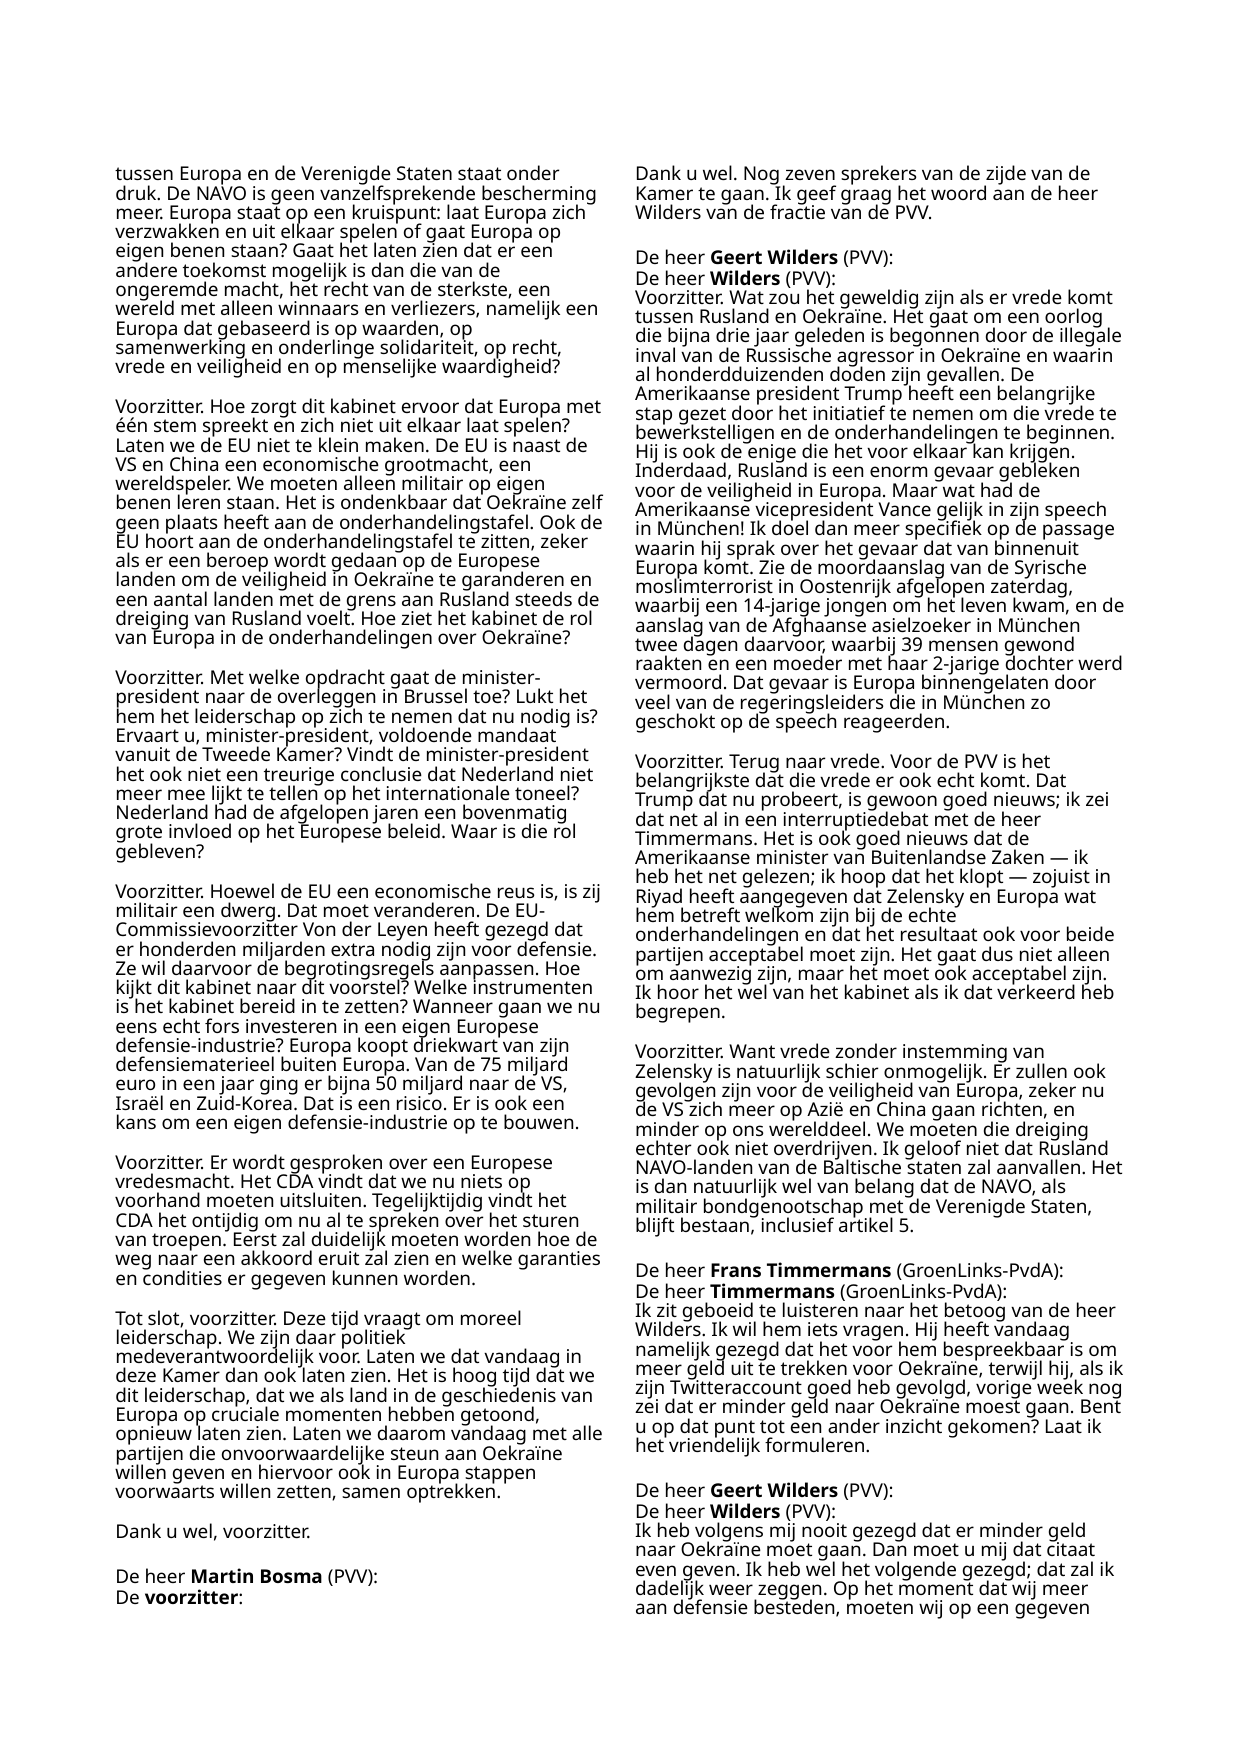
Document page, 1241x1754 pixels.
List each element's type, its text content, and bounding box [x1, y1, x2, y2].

text De heer Geert Wilders (PVV): [635, 244, 1125, 270]
text Dank u wel, voorzitter. [115, 1523, 605, 1542]
text Tot slot, voorzitter. Deze tijd vraagt om moreel leiderschap. We zijn daar politiek medeverantwoordelijk voor. Laten we dat vandaag in deze Kamer dan ook laten zien. Het is hoog tijd dat we dit leiderschap, dat we als land in de geschiedenis van Europa op cruciale momenten hebben getoond, opnieuw laten zien. Laten we daarom vandaag met alle partijen die onvoorwaardelijke steun aan Oekraïne willen geven en hiervoor ook in Europa stappen voorwaarts willen zetten, samen optrekken. [115, 1309, 605, 1502]
text Voorzitter. Hoewel de EU een economische reus is, is zij militair een dwerg. Dat moet veranderen. De EU-Commissievoorzitter Von der Leyen heeft gezegd dat er honderden miljarden extra nodig zijn voor defensie. Ze wil daarvoor de begrotingsregels aanpassen. Hoe kijkt dit kabinet naar dit voorstel? Welke instrumenten is het kabinet bereid in te zetten? Wanneer gaan we nu eens echt fors investeren in een eigen Europese defensie-industrie? Europa koopt driekwart van zijn defensiematerieel buiten Europa. Van de 75 miljard euro in een jaar ging er bijna 50 miljard naar de VS, Israël en Zuid-Korea. Dat is een risico. Er is ook een kans om een eigen defensie-industrie op te bouwen. [115, 883, 605, 1133]
text Voorzitter. Want vrede zonder instemming van Zelensky is natuurlijk schier onmogelijk. Er zullen ook gevolgen zijn voor de veiligheid van Europa, zeker nu de VS zich meer op Azië en China gaan richten, en minder op ons werelddeel. We moeten die dreiging echter ook niet overdrijven. Ik geloof niet dat Rusland NAVO-landen van de Baltische staten zal aanvallen. Het is dan natuurlijk wel van belang dat de NAVO, als militair bondgenootschap met de Verenigde Staten, blijft bestaan, inclusief artikel 5. [635, 1043, 1125, 1236]
text Ik heb volgens mij nooit gezegd dat er minder geld naar Oekraïne moet gaan. Dan moet u mij dat citaat even geven. Ik heb wel het volgende gezegd; dat zal ik dadelijk weer zeggen. Op het moment dat wij meer aan defensie besteden, moeten wij op een gegeven [635, 1522, 1125, 1618]
text De heer Martin Bosma (PVV): [115, 1563, 605, 1589]
text De heer Frans Timmermans (GroenLinks-PvdA): [635, 1257, 1125, 1283]
text Voorzitter. Met welke opdracht gaat de minister-president naar de overleggen in Brussel toe? Lukt het hem het leiderschap op zich te nemen dat nu nodig is? Ervaart u, minister-president, voldoende mandaat vanuit de Tweede Kamer? Vindt de minister-president het ook niet een treurige conclusie dat Nederland niet meer mee lijkt te tellen op het internationale toneel? Nederland had de afgelopen jaren een bovenmatig grote invloed op het Europese beleid. Waar is die rol gebleven? [115, 669, 605, 862]
text Dank u wel. Nog zeven sprekers van de zijde van de Kamer te gaan. Ik geef graag het woord aan de heer Wilders van de fractie van de PVV. [635, 165, 1125, 223]
text De heer Wilders (PVV): [635, 1503, 1125, 1522]
text Ik zit geboeid te luisteren naar het betoog van de heer Wilders. Ik wil hem iets vragen. Hij heeft vandaag namelijk gezegd dat het voor hem bespreekbaar is om meer geld uit te trekken voor Oekraïne, terwijl hij, als ik zijn Twitteraccount goed heb gevolgd, vorige week nog zei dat er minder geld naar Oekraïne moest gaan. Bent u op dat punt tot een ander inzicht gekomen? Laat ik het vriendelijk formuleren. [635, 1302, 1125, 1456]
text Voorzitter. Wat zou het geweldig zijn als er vrede komt tussen Rusland en Oekraïne. Het gaat om een oorlog die bijna drie jaar geleden is begonnen door de illegale inval van de Russische agressor in Oekraïne en waarin al honderdduizenden doden zijn gevallen. De Amerikaanse president Trump heeft een belangrijke stap gezet door het initiatief te nemen om die vrede te bewerkstelligen en de onderhandelingen te beginnen. Hij is ook de enige die het voor elkaar kan krijgen. Inderdaad, Rusland is een enorm gevaar gebleken voor de veiligheid in Europa. Maar wat had de Amerikaanse vicepresident Vance gelijk in zijn speech in München! Ik doel dan meer specifiek op de passage waarin hij sprak over het gevaar dat van binnenuit Europa komt. Zie de moordaanslag van de Syrische moslimterrorist in Oostenrijk afgelopen zaterdag, waarbij een 14-jarige jongen om het leven kwam, en de aanslag van de Afghaanse asielzoeker in München twee dagen daarvoor, waarbij 39 mensen gewond raakten en een moeder met haar 2-jarige dochter werd vermoord. Dat gevaar is Europa binnengelaten door veel van de regeringsleiders die in München zo geschokt op de speech reageerden. [635, 289, 1125, 732]
text De heer Wilders (PVV): [635, 270, 1125, 289]
text Voorzitter. Er wordt gesproken over een Europese vredesmacht. Het CDA vindt dat we nu niets op voorhand moeten uitsluiten. Tegelijktijdig vindt het CDA het ontijdig om nu al te spreken over het sturen van troepen. Eerst zal duidelijk moeten worden hoe de weg naar een akkoord eruit zal zien en welke garanties en condities er gegeven kunnen worden. [115, 1154, 605, 1289]
text Voorzitter. Hoe zorgt dit kabinet ervoor dat Europa met één stem spreekt en zich niet uit elkaar laat spelen? Laten we de EU niet te klein maken. De EU is naast de VS en China een economische grootmacht, een wereldspeler. We moeten alleen militair op eigen benen leren staan. Het is ondenkbaar dat Oekraïne zelf geen plaats heeft aan de onderhandelingstafel. Ook de EU hoort aan de onderhandelingstafel te zitten, zeker als er een beroep wordt gedaan op de Europese landen om de veiligheid in Oekraïne te garanderen en een aantal landen met de grens aan Rusland steeds de dreiging van Rusland voelt. Hoe ziet het kabinet de rol van Europa in de onderhandelingen over Oekraïne? [115, 398, 605, 648]
text tussen Europa en de Verenigde Staten staat onder druk. De NAVO is geen vanzelfsprekende bescherming meer. Europa staat op een kruispunt: laat Europa zich verzwakken en uit elkaar spelen of gaat Europa op eigen benen staan? Gaat het laten zien dat er een andere toekomst mogelijk is dan die van de ongeremde macht, het recht van de sterkste, een wereld met alleen winnaars en verliezers, namelijk een Europa dat gebaseerd is op waarden, op samenwerking en onderlinge solidariteit, op recht, vrede en veiligheid en op menselijke waardigheid? [115, 165, 605, 377]
text De heer Timmermans (GroenLinks-PvdA): [635, 1283, 1125, 1302]
text De heer Geert Wilders (PVV): [635, 1477, 1125, 1503]
text Voorzitter. Terug naar vrede. Voor de PVV is het belangrijkste dat die vrede er ook echt komt. Dat Trump dat nu probeert, is gewoon goed nieuws; ik zei dat net al in een interruptiedebat met de heer Timmermans. Het is ook goed nieuws dat de Amerikaanse minister van Buitenlandse Zaken — ik heb het net gelezen; ik hoop dat het klopt — zojuist in Riyad heeft aangegeven dat Zelensky en Europa wat hem betreft welkom zijn bij de echte onderhandelingen en dat het resultaat ook voor beide partijen acceptabel moet zijn. Het gaat dus niet alleen om aanwezig zijn, maar het moet ook acceptabel zijn. Ik hoor het wel van het kabinet als ik dat verkeerd heb begrepen. [635, 753, 1125, 1023]
text De voorzitter: [115, 1589, 605, 1608]
